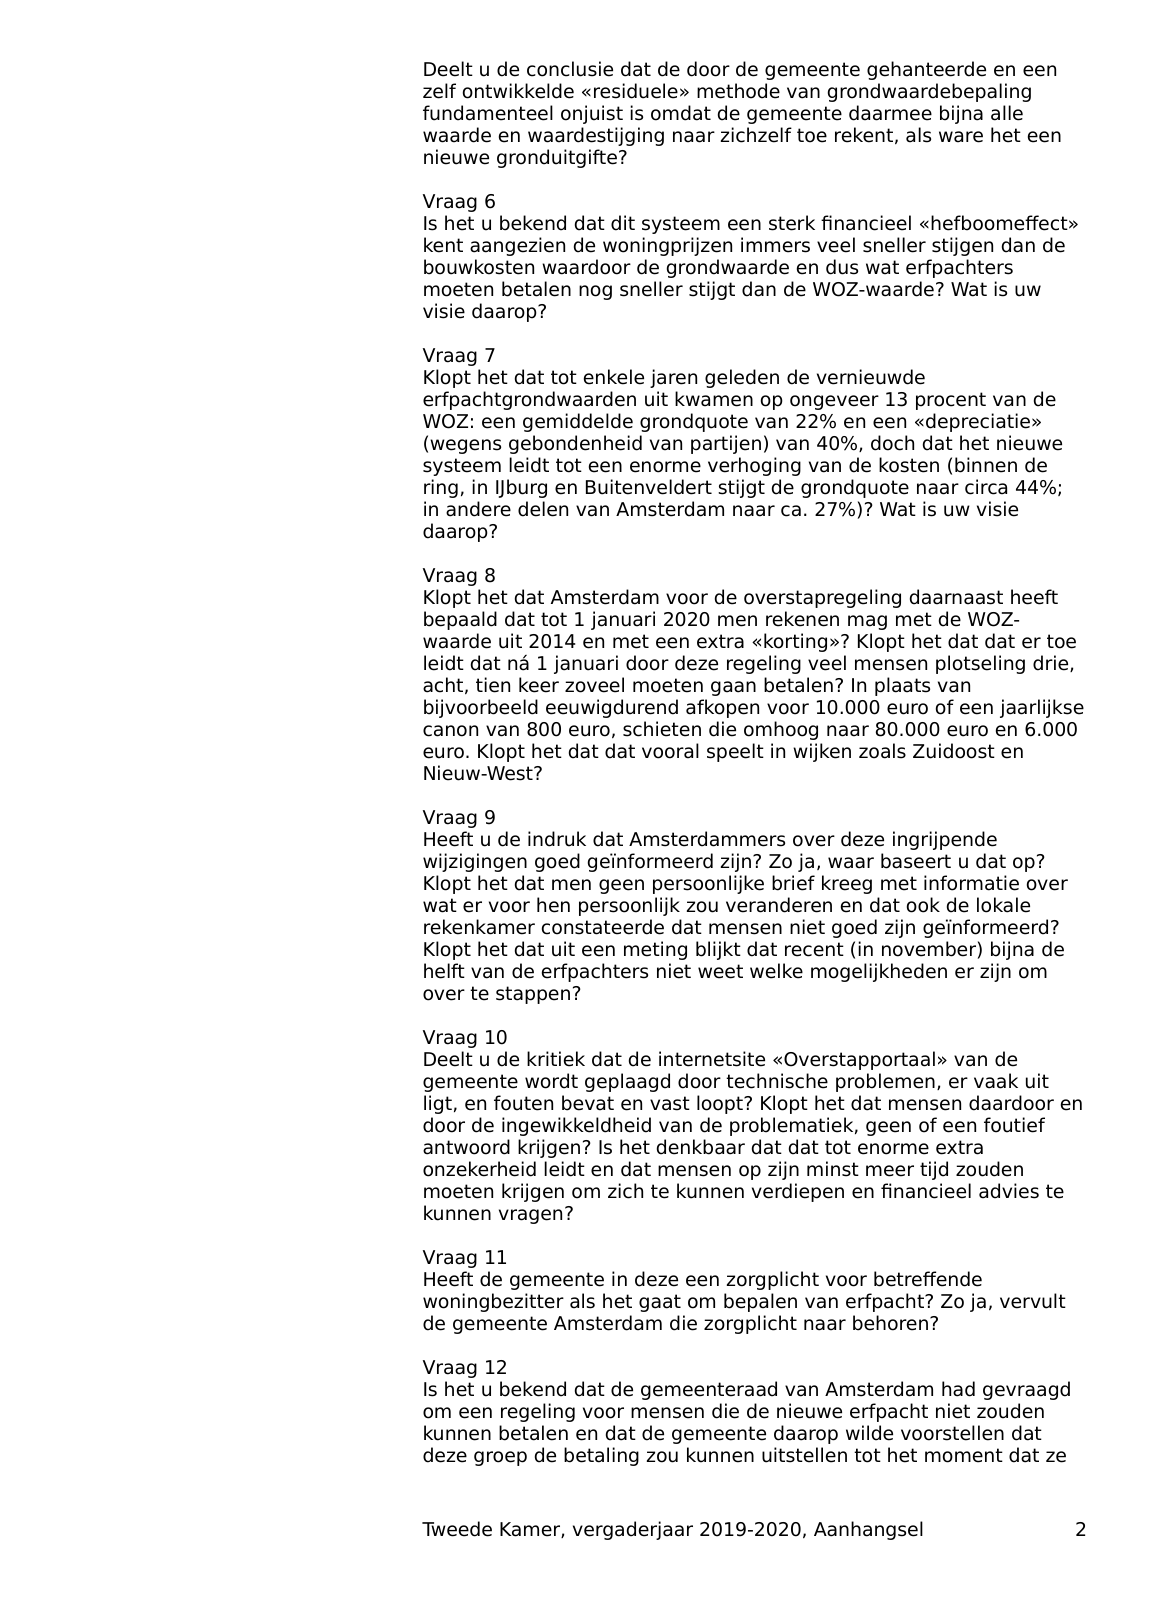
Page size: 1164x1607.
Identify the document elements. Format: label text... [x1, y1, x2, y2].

text Is het u bekend dat de gemeenteraad van Amsterdam had gevraagd om een regeling voor mensen die de nieuwe erfpacht niet zouden kunnen betalen en dat de gemeente daarop wilde voorstellen dat deze groep de betaling zou kunnen uitstellen tot het moment dat ze [422, 1379, 1087, 1467]
text Deelt u de kritiek dat de internetsite «Overstapportaal» van de gemeente wordt geplaagd door technische problemen, er vaak uit ligt, en fouten bevat en vast loopt? Klopt het dat mensen daardoor en door de ingewikkeldheid van de problematiek, geen of een foutief antwoord krijgen? Is het denkbaar dat dat tot enorme extra onzekerheid leidt en dat mensen op zijn minst meer tijd zouden moeten krijgen om zich te kunnen verdiepen en financieel advies te kunnen vragen? [422, 1049, 1087, 1225]
text Vraag 10 [422, 1027, 1087, 1049]
text Vraag 9 [422, 807, 1087, 829]
text Vraag 12 [422, 1357, 1087, 1379]
text Klopt het dat tot enkele jaren geleden de vernieuwde erfpachtgrondwaarden uit kwamen op ongeveer 13 procent van de WOZ: een gemiddelde grondquote van 22% en een «depreciatie» (wegens gebondenheid van partijen) van 40%, doch dat het nieuwe systeem leidt tot een enorme verhoging van de kosten (binnen de ring, in IJburg en Buitenveldert stijgt de grondquote naar circa 44%; in andere delen van Amsterdam naar ca. 27%)? Wat is uw visie daarop? [422, 367, 1087, 543]
text Vraag 8 [422, 565, 1087, 587]
text Heeft de gemeente in deze een zorgplicht voor betreffende woningbezitter als het gaat om bepalen van erfpacht? Zo ja, vervult de gemeente Amsterdam die zorgplicht naar behoren? [422, 1269, 1087, 1335]
text Is het u bekend dat dit systeem een sterk financieel «hefboomeffect» kent aangezien de woningprijzen immers veel sneller stijgen dan de bouwkosten waardoor de grondwaarde en dus wat erfpachters moeten betalen nog sneller stijgt dan de WOZ-waarde? Wat is uw visie daarop? [422, 213, 1087, 323]
text Deelt u de conclusie dat de door de gemeente gehanteerde en een zelf ontwikkelde «residuele» methode van grondwaardebepaling fundamenteel onjuist is omdat de gemeente daarmee bijna alle waarde en waardestijging naar zichzelf toe rekent, als ware het een nieuwe gronduitgifte? [422, 59, 1087, 169]
text Vraag 7 [422, 345, 1087, 367]
text Vraag 6 [422, 191, 1087, 213]
text Vraag 11 [422, 1247, 1087, 1269]
text Klopt het dat Amsterdam voor de overstapregeling daarnaast heeft bepaald dat tot 1 januari 2020 men rekenen mag met de WOZ-waarde uit 2014 en met een extra «korting»? Klopt het dat dat er toe leidt dat ná 1 januari door deze regeling veel mensen plotseling drie, acht, tien keer zoveel moeten gaan betalen? In plaats van bijvoorbeeld eeuwigdurend afkopen voor 10.000 euro of een jaarlijkse canon van 800 euro, schieten die omhoog naar 80.000 euro en 6.000 euro. Klopt het dat dat vooral speelt in wijken zoals Zuidoost en Nieuw-West? [422, 587, 1087, 785]
text Heeft u de indruk dat Amsterdammers over deze ingrijpende wijzigingen goed geïnformeerd zijn? Zo ja, waar baseert u dat op? Klopt het dat men geen persoonlijke brief kreeg met informatie over wat er voor hen persoonlijk zou veranderen en dat ook de lokale rekenkamer constateerde dat mensen niet goed zijn geïnformeerd? Klopt het dat uit een meting blijkt dat recent (in november) bijna de helft van de erfpachters niet weet welke mogelijkheden er zijn om over te stappen? [422, 829, 1087, 1005]
